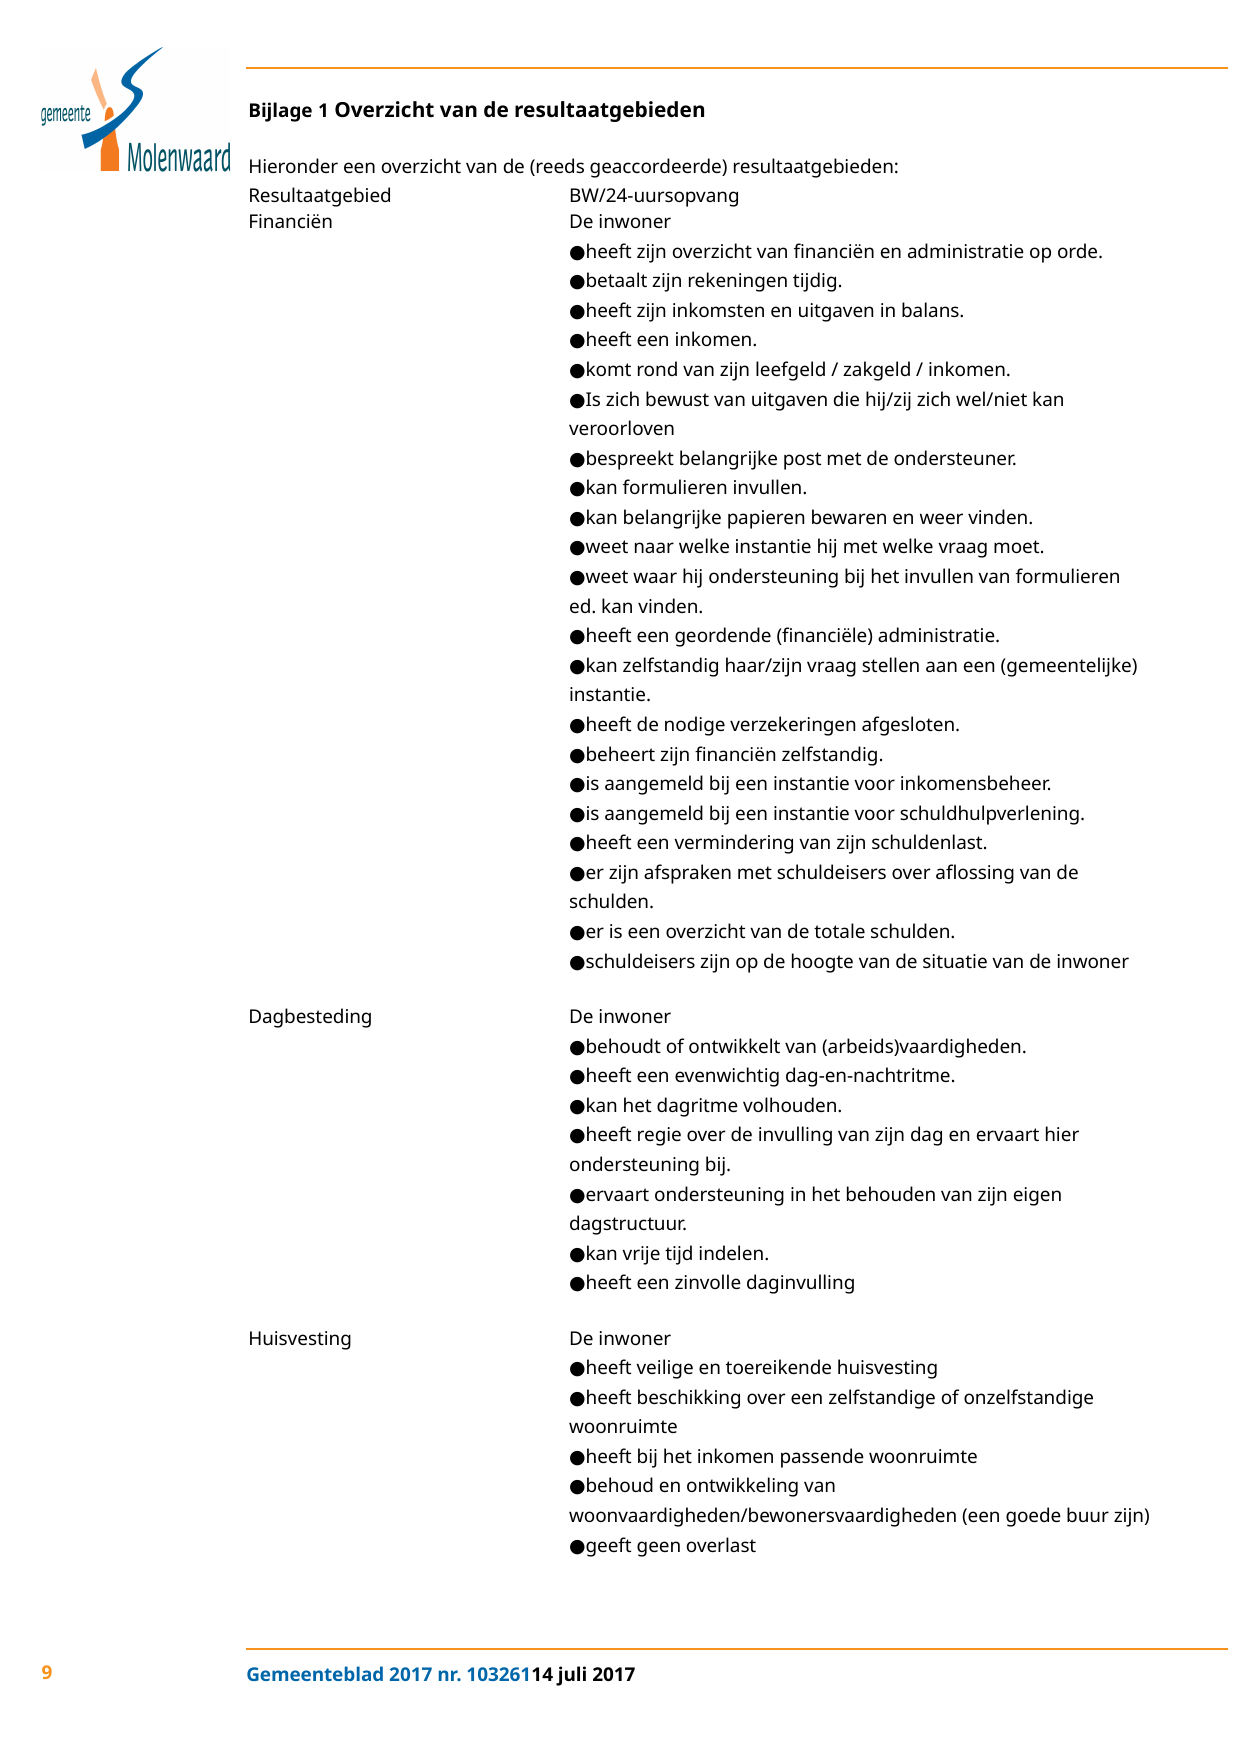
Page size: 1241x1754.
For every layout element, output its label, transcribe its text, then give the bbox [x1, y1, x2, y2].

table_header Resultaatgebied [248, 183, 569, 208]
text Bijlage 1 Overzicht van de resultaatgebieden [248, 95, 1152, 123]
table_cell Huisvesting [248, 1325, 569, 1587]
table_header BW/24-uursopvang [569, 183, 1152, 208]
text Hieronder een overzicht van de (reeds geaccordeerde) resultaatgebieden: [248, 153, 1152, 179]
table_cell De inwoner ●behoudt of ontwikkelt van (arbeids)vaardigheden. ●heeft een evenwichtig dag-en-nachtritme. ●kan het dagritme volhouden. ●heeft regie over de invulling van zijn dag en ervaart hier ondersteuning bij. ●ervaart ondersteuning in het behouden van zijn eigen dagstructuur. ●kan vrije tijd indelen. ●heeft een zinvolle daginvulling [569, 1003, 1152, 1325]
table_cell De inwoner ●heeft veilige en toereikende huisvesting ●heeft beschikking over een zelfstandige of onzelfstandige woonruimte ●heeft bij het inkomen passende woonruimte ●behoud en ontwikkeling van woonvaardigheden/bewonersvaardigheden (een goede buur zijn) ●geeft geen overlast [569, 1325, 1152, 1587]
table_cell Financiën [248, 208, 569, 1003]
table_cell Dagbesteding [248, 1003, 569, 1325]
picture [41, 47, 231, 172]
table_cell De inwoner ●heeft zijn overzicht van financiën en administratie op orde. ●betaalt zijn rekeningen tijdig. ●heeft zijn inkomsten en uitgaven in balans. ●heeft een inkomen. ●komt rond van zijn leefgeld / zakgeld / inkomen. ●Is zich bewust van uitgaven die hij/zij zich wel/niet kan veroorloven ●bespreekt belangrijke post met de ondersteuner. ●kan formulieren invullen. ●kan belangrijke papieren bewaren en weer vinden. ●weet naar welke instantie hij met welke vraag moet. ●weet waar hij ondersteuning bij het invullen van formulieren ed. kan vinden. ●heeft een geordende (financiële) administratie. ●kan zelfstandig haar/zijn vraag stellen aan een (gemeentelijke) instantie. ●heeft de nodige verzekeringen afgesloten. ●beheert zijn financiën zelfstandig. ●is aangemeld bij een instantie voor inkomensbeheer. ●is aangemeld bij een instantie voor schuldhulpverlening. ●heeft een vermindering van zijn schuldenlast. ●er zijn afspraken met schuldeisers over aflossing van de schulden. ●er is een overzicht van de totale schulden. ●schuldeisers zijn op de hoogte van de situatie van de inwoner [569, 208, 1152, 1003]
